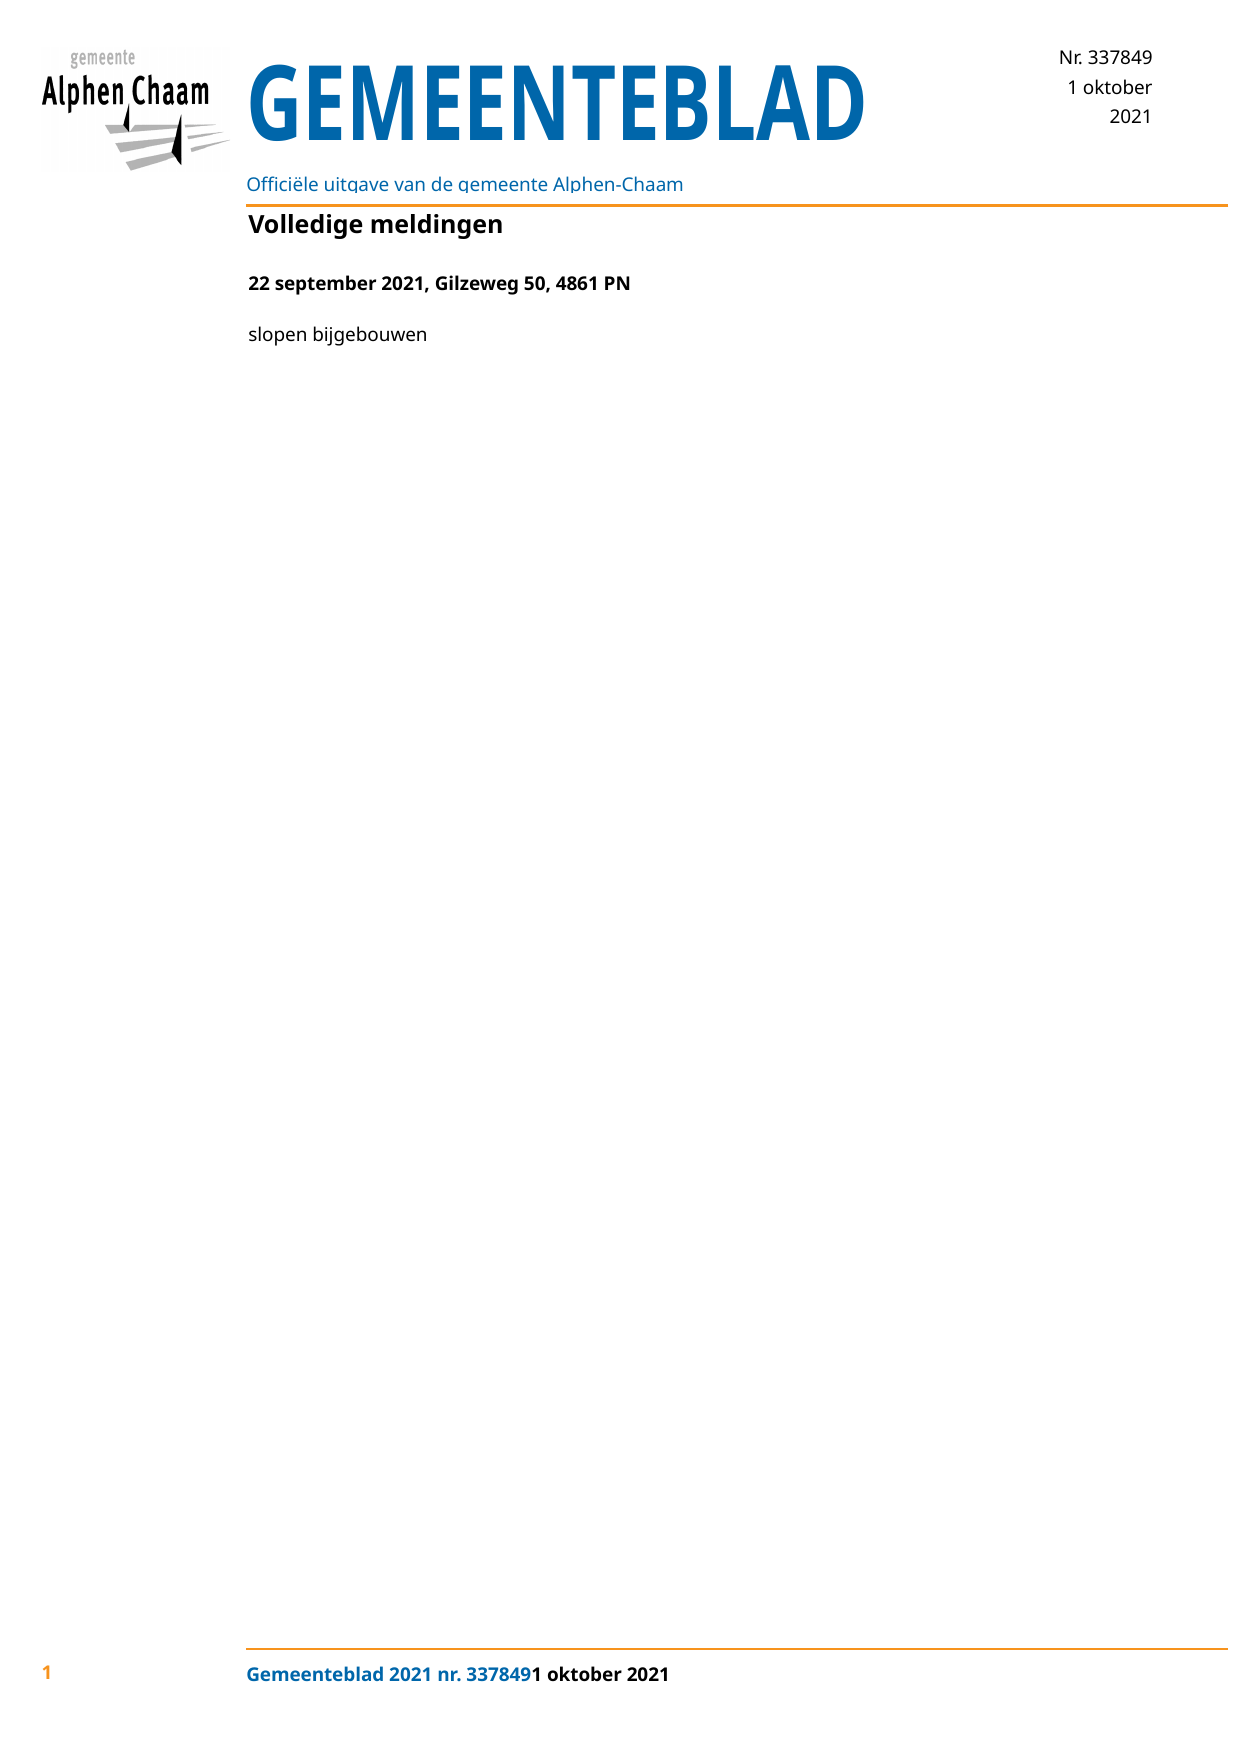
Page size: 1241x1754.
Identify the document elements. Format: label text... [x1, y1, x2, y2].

text 22 september 2021, Gilzeweg 50, 4861 PN [248, 270, 1152, 296]
text slopen bijgebouwen [248, 321, 1152, 346]
picture [41, 47, 231, 172]
text Volledige meldingen [248, 207, 1152, 241]
